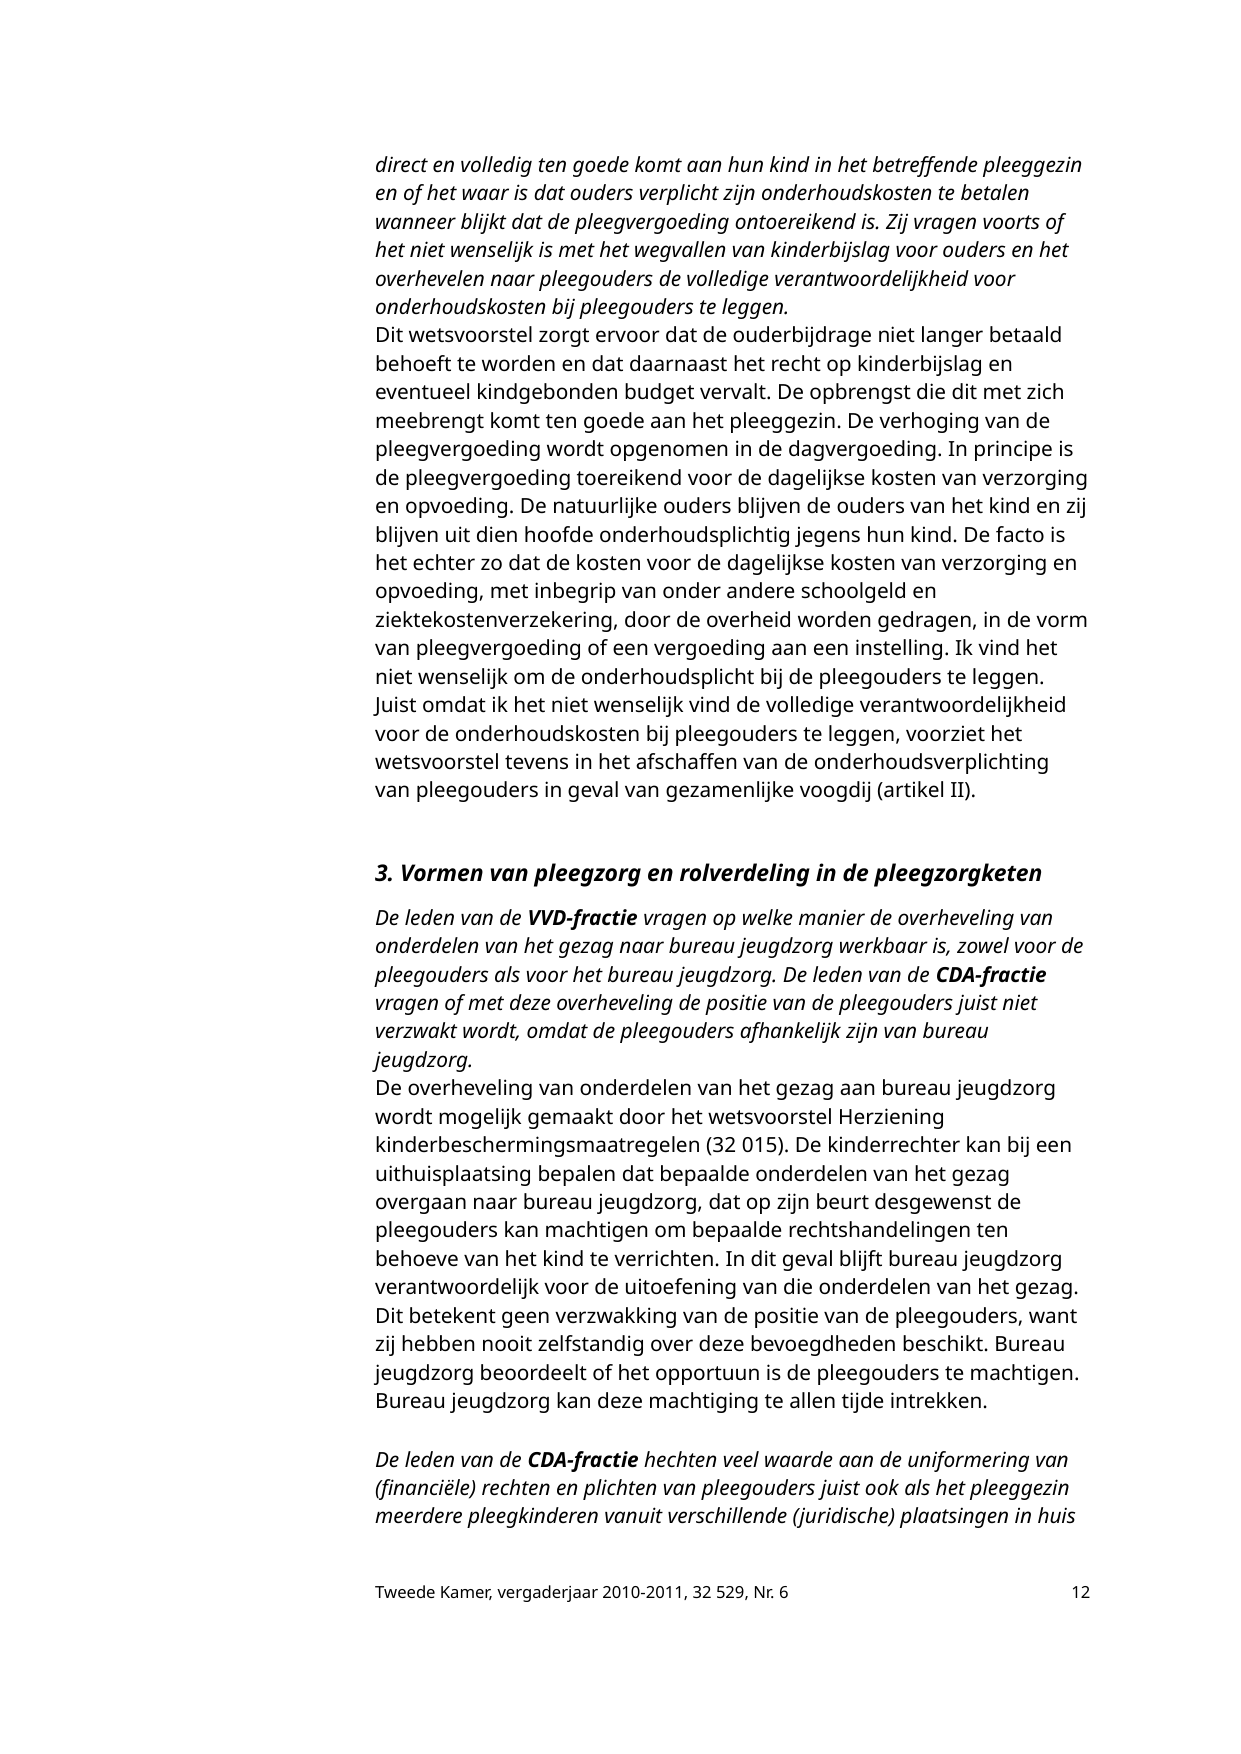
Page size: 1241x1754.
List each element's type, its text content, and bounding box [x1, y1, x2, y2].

text De overheveling van onderdelen van het gezag aan bureau jeugdzorg wordt mogelijk gemaakt door het wetsvoorstel Herziening kinderbeschermingsmaatregelen (32 015). De kinderrechter kan bij een uithuisplaatsing bepalen dat bepaalde onderdelen van het gezag overgaan naar bureau jeugdzorg, dat op zijn beurt desgewenst de pleegouders kan machtigen om bepaalde rechtshandelingen ten behoeve van het kind te verrichten. In dit geval blijft bureau jeugdzorg verantwoordelijk voor de uitoefening van die onderdelen van het gezag. Dit betekent geen verzwakking van de positie van de pleegouders, want zij hebben nooit zelfstandig over deze bevoegdheden beschikt. Bureau jeugdzorg beoordeelt of het opportuun is de pleegouders te machtigen. Bureau jeugdzorg kan deze machtiging te allen tijde intrekken. [375, 1073, 1090, 1415]
text direct en volledig ten goede komt aan hun kind in het betreffende pleeggezin en of het waar is dat ouders verplicht zijn onderhoudskosten te betalen wanneer blijkt dat de pleegvergoeding ontoereikend is. Zij vragen voorts of het niet wenselijk is met het wegvallen van kinderbijslag voor ouders en het overhevelen naar pleegouders de volledige verantwoordelijkheid voor onderhoudskosten bij pleegouders te leggen. [375, 150, 1090, 321]
text De leden van de CDA-fractie hechten veel waarde aan de uniformering van (financiële) rechten en plichten van pleegouders juist ook als het pleeggezin meerdere pleegkinderen vanuit verschillende (juridische) plaatsingen in huis [375, 1445, 1090, 1530]
subtitle 3. Vormen van pleegzorg en rolverdeling in de pleegzorgketen [375, 857, 1090, 888]
text Dit wetsvoorstel zorgt ervoor dat de ouderbijdrage niet langer betaald behoeft te worden en dat daarnaast het recht op kinderbijslag en eventueel kindgebonden budget vervalt. De opbrengst die dit met zich meebrengt komt ten goede aan het pleeggezin. De verhoging van de pleegvergoeding wordt opgenomen in de dagvergoeding. In principe is de pleegvergoeding toereikend voor de dagelijkse kosten van verzorging en opvoeding. De natuurlijke ouders blijven de ouders van het kind en zij blijven uit dien hoofde onderhoudsplichtig jegens hun kind. De facto is het echter zo dat de kosten voor de dagelijkse kosten van verzorging en opvoeding, met inbegrip van onder andere schoolgeld en ziektekostenverzekering, door de overheid worden gedragen, in de vorm van pleegvergoeding of een vergoeding aan een instelling. Ik vind het niet wenselijk om de onderhoudsplicht bij de pleegouders te leggen. Juist omdat ik het niet wenselijk vind de volledige verantwoordelijkheid voor de onderhoudskosten bij pleegouders te leggen, voorziet het wetsvoorstel tevens in het afschaffen van de onderhoudsverplichting van pleegouders in geval van gezamenlijke voogdij (artikel II). [375, 321, 1090, 804]
text De leden van de VVD-fractie vragen op welke manier de overheveling van onderdelen van het gezag naar bureau jeugdzorg werkbaar is, zowel voor de pleegouders als voor het bureau jeugdzorg. De leden van de CDA-fractie vragen of met deze overheveling de positie van de pleegouders juist niet verzwakt wordt, omdat de pleegouders afhankelijk zijn van bureau jeugdzorg. [375, 903, 1090, 1073]
